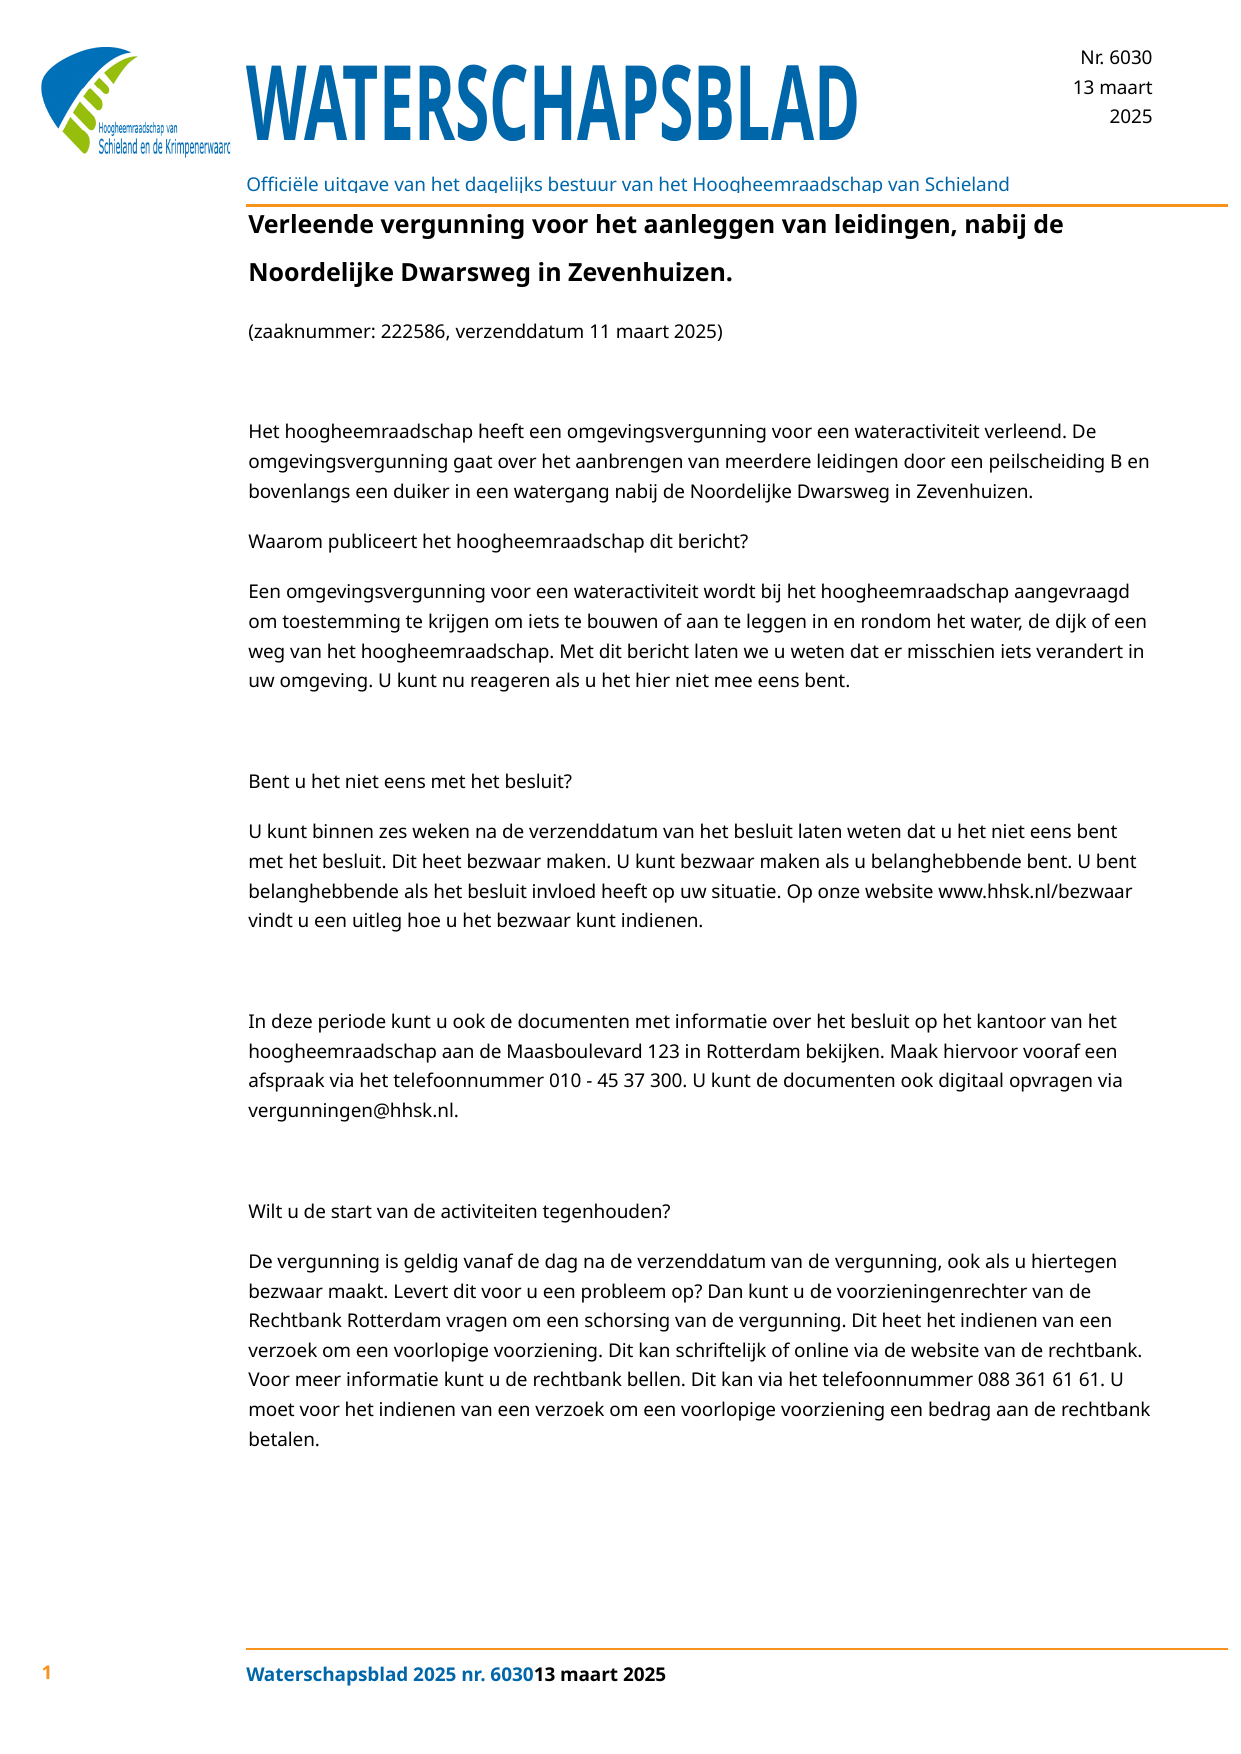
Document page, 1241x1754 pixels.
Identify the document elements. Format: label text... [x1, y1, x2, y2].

text Een omgevingsvergunning voor een wateractiviteit wordt bij het hoogheemraadschap aangevraagd om toestemming te krijgen om iets te bouwen of aan te leggen in en rondom het water, de dijk of een weg van het hoogheemraadschap. Met dit bericht laten we u weten dat er misschien iets verandert in uw omgeving. U kunt nu reageren als u het hier niet mee eens bent. [248, 579, 1152, 693]
picture [41, 47, 231, 172]
text Het hoogheemraadschap heeft een omgevingsvergunning voor een wateractiviteit verleend. De omgevingsvergunning gaat over het aanbrengen van meerdere leidingen door een peilscheiding B en bovenlangs een duiker in een watergang nabij de Noordelijke Dwarsweg in Zevenhuizen. [248, 419, 1152, 504]
text Verleende vergunning voor het aanleggen van leidingen, nabij de Noordelijke Dwarsweg in Zevenhuizen. [248, 207, 1152, 288]
text Waarom publiceert het hoogheemraadschap dit bericht? [248, 528, 1152, 554]
text Bent u het niet eens met het besluit? [248, 768, 1152, 794]
text (zaaknummer: 222586, verzenddatum 11 maart 2025) [248, 318, 1152, 344]
text U kunt binnen zes weken na de verzenddatum van het besluit laten weten dat u het niet eens bent met het besluit. Dit heet bezwaar maken. U kunt bezwaar maken als u belanghebbende bent. U bent belanghebbende als het besluit invloed heeft op uw situatie. Op onze website www.hhsk.nl/bezwaar vindt u een uitleg hoe u het bezwaar kunt indienen. [248, 819, 1152, 933]
text In deze periode kunt u ook de documenten met informatie over het besluit op het kantoor van het hoogheemraadschap aan de Maasboulevard 123 in Rotterdam bekijken. Maak hiervoor vooraf een afspraak via het telefoonnummer 010 - 45 37 300. U kunt de documenten ook digitaal opvragen via vergunningen@hhsk.nl. [248, 1008, 1152, 1123]
text De vergunning is geldig vanaf de dag na de verzenddatum van de vergunning, ook als u hiertegen bezwaar maakt. Levert dit voor u een probleem op? Dan kunt u de voorzieningenrechter van de Rechtbank Rotterdam vragen om een schorsing van de vergunning. Dit heet het indienen van een verzoek om een voorlopige voorziening. Dit kan schriftelijk of online via de website van de rechtbank. Voor meer informatie kunt u de rechtbank bellen. Dit kan via het telefoonnummer 088 361 61 61. U moet voor het indienen van een verzoek om een voorlopige voorziening een bedrag aan de rechtbank betalen. [248, 1248, 1152, 1452]
text Wilt u de start van de activiteiten tegenhouden? [248, 1198, 1152, 1224]
